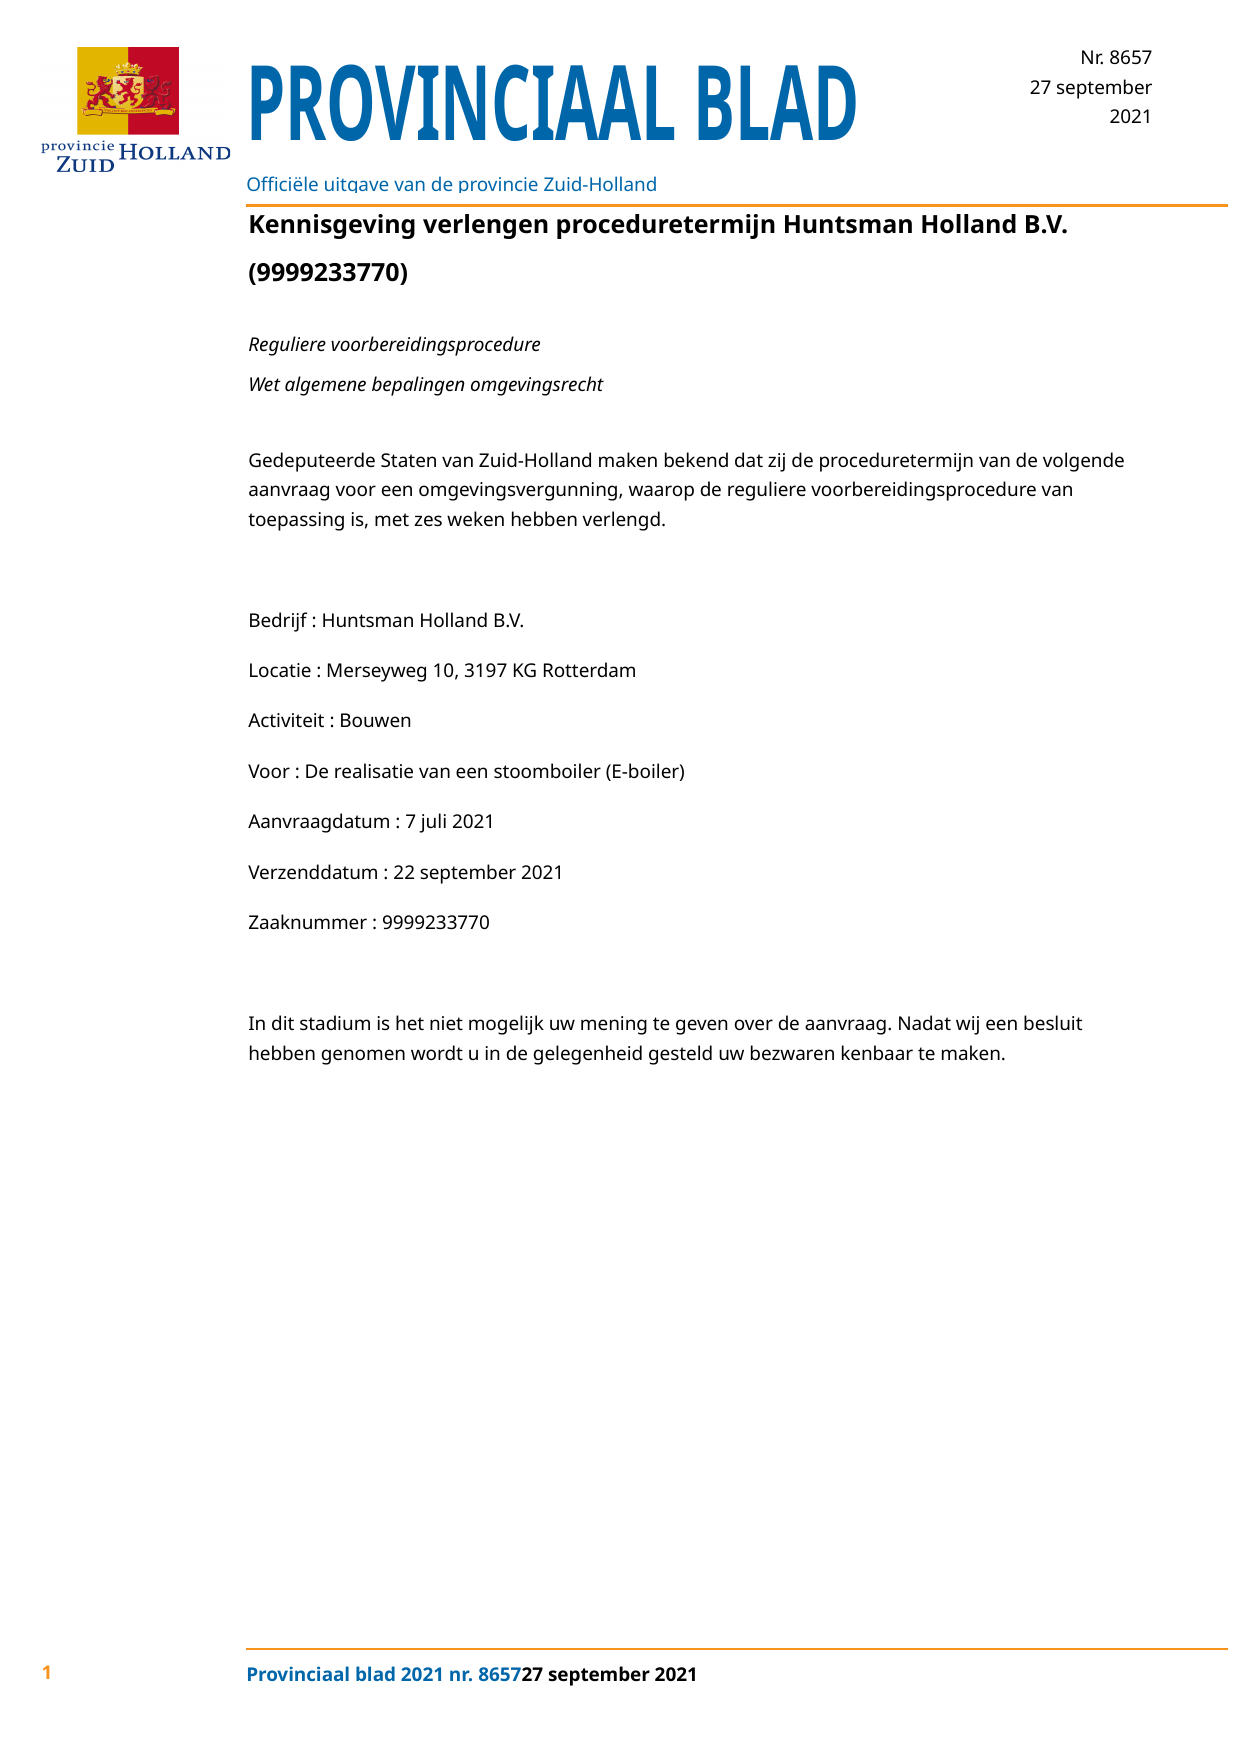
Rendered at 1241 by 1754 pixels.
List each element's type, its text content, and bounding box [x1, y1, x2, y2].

text Verzenddatum : 22 september 2021 [248, 859, 1152, 885]
text Aanvraagdatum : 7 juli 2021 [248, 808, 1152, 834]
picture [41, 47, 231, 172]
text Kennisgeving verlengen proceduretermijn Huntsman Holland B.V. (9999233770) [248, 207, 1152, 288]
text In dit stadium is het niet mogelijk uw mening te geven over de aanvraag. Nadat wij een besluit hebben genomen wordt u in de gelegenheid gesteld uw bezwaren kenbaar te maken. [248, 1010, 1152, 1066]
text Zaaknummer : 9999233770 [248, 909, 1152, 935]
text Voor : De realisatie van een stoomboiler (E-boiler) [248, 758, 1152, 784]
text Gedeputeerde Staten van Zuid-Holland maken bekend dat zij de proceduretermijn van de volgende aanvraag voor een omgevingsvergunning, waarop de reguliere voorbereidingsprocedure van toepassing is, met zes weken hebben verlengd. [248, 447, 1152, 532]
text Reguliere voorbereidingsprocedure [248, 331, 1152, 357]
text Activiteit : Bouwen [248, 708, 1152, 733]
text Bedrijf : Huntsman Holland B.V. [248, 607, 1152, 633]
text Locatie : Merseyweg 10, 3197 KG Rotterdam [248, 657, 1152, 683]
text Wet algemene bepalingen omgevingsrecht [248, 371, 1152, 396]
